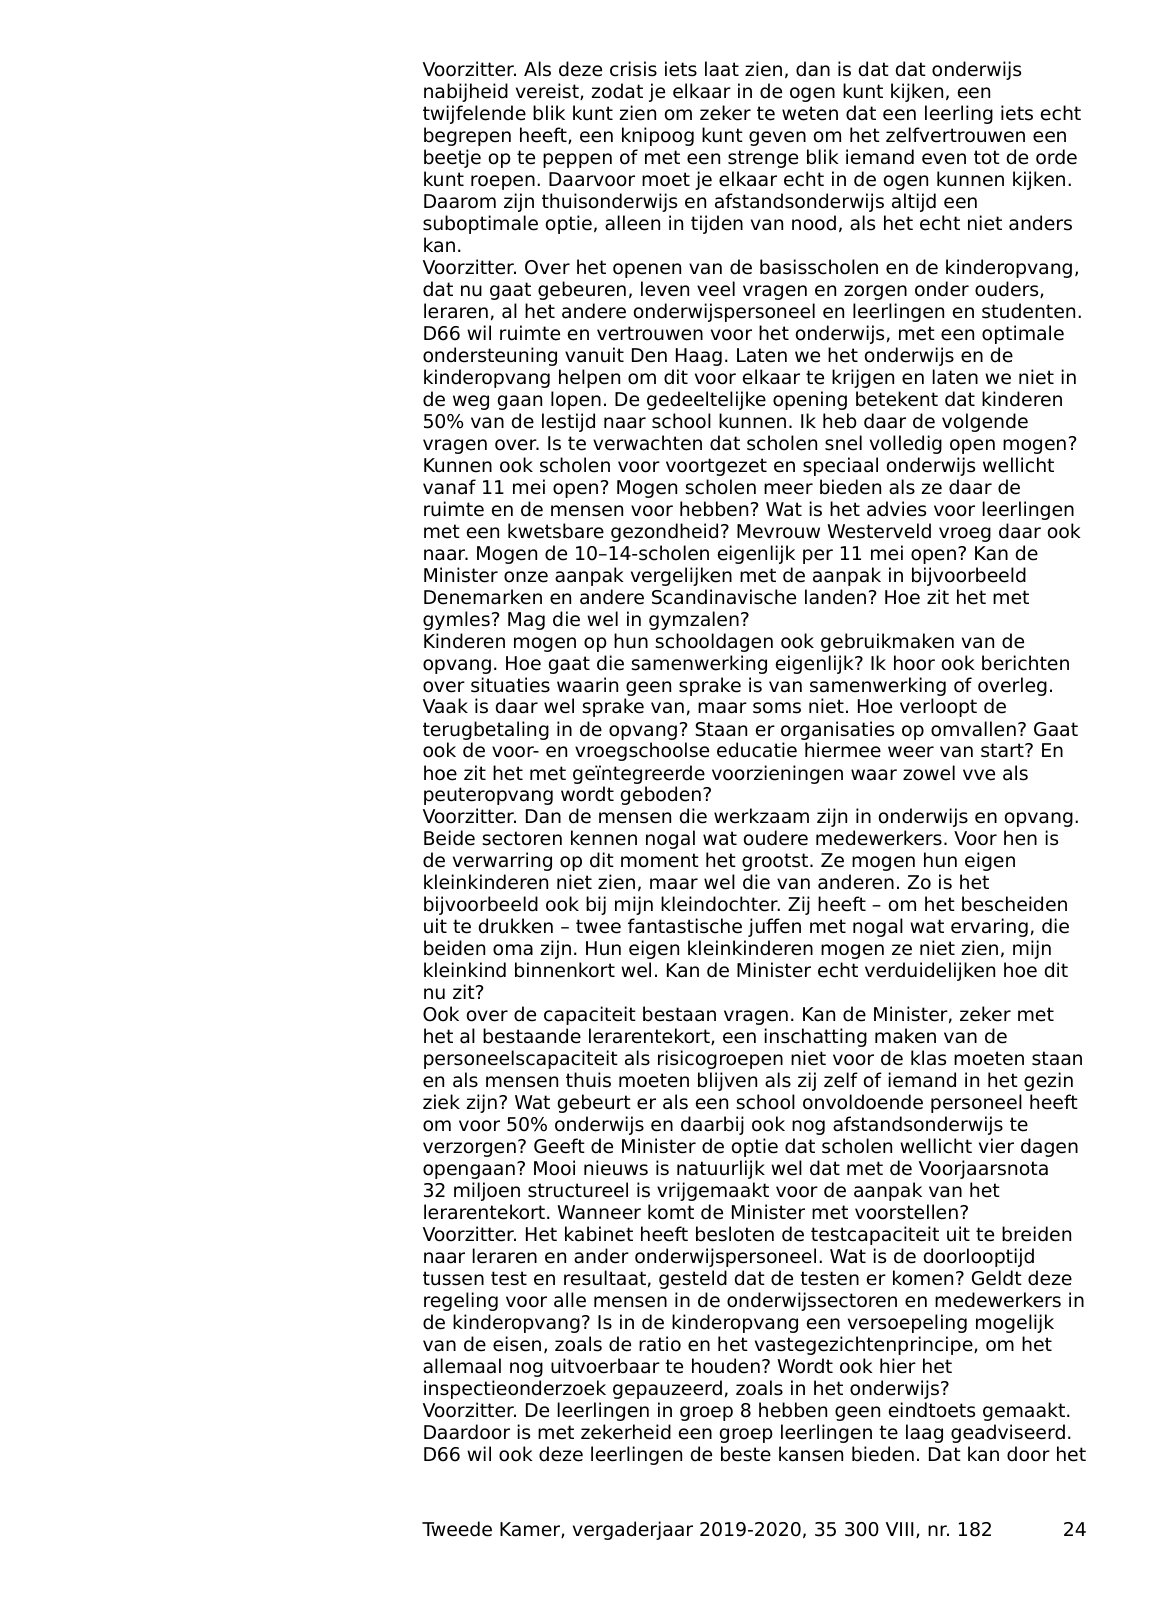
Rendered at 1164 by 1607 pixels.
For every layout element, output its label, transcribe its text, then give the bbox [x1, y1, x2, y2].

text Voorzitter. Over het openen van de basisscholen en de kinderopvang, dat nu gaat gebeuren, leven veel vragen en zorgen onder ouders, leraren, al het andere onderwijspersoneel en leerlingen en studenten. D66 wil ruimte en vertrouwen voor het onderwijs, met een optimale ondersteuning vanuit Den Haag. Laten we het onderwijs en de kinderopvang helpen om dit voor elkaar te krijgen en laten we niet in de weg gaan lopen. De gedeeltelijke opening betekent dat kinderen 50% van de lestijd naar school kunnen. Ik heb daar de volgende vragen over. Is te verwachten dat scholen snel volledig open mogen? Kunnen ook scholen voor voortgezet en speciaal onderwijs wellicht vanaf 11 mei open? Mogen scholen meer bieden als ze daar de ruimte en de mensen voor hebben? Wat is het advies voor leerlingen met een kwetsbare gezondheid? Mevrouw Westerveld vroeg daar ook naar. Mogen de 10–14-scholen eigenlijk per 11 mei open? Kan de Minister onze aanpak vergelijken met de aanpak in bijvoorbeeld Denemarken en andere Scandinavische landen? Hoe zit het met gymles? Mag die wel in gymzalen? [422, 257, 1087, 631]
text Voorzitter. Dan de mensen die werkzaam zijn in onderwijs en opvang. Beide sectoren kennen nogal wat oudere medewerkers. Voor hen is de verwarring op dit moment het grootst. Ze mogen hun eigen kleinkinderen niet zien, maar wel die van anderen. Zo is het bijvoorbeeld ook bij mijn kleindochter. Zij heeft – om het bescheiden uit te drukken – twee fantastische juffen met nogal wat ervaring, die beiden oma zijn. Hun eigen kleinkinderen mogen ze niet zien, mijn kleinkind binnenkort wel. Kan de Minister echt verduidelijken hoe dit nu zit? [422, 806, 1087, 1004]
text Voorzitter. Als deze crisis iets laat zien, dan is dat dat onderwijs nabijheid vereist, zodat je elkaar in de ogen kunt kijken, een twijfelende blik kunt zien om zeker te weten dat een leerling iets echt begrepen heeft, een knipoog kunt geven om het zelfvertrouwen een beetje op te peppen of met een strenge blik iemand even tot de orde kunt roepen. Daarvoor moet je elkaar echt in de ogen kunnen kijken. Daarom zijn thuisonderwijs en afstandsonderwijs altijd een suboptimale optie, alleen in tijden van nood, als het echt niet anders kan. [422, 59, 1087, 257]
text Voorzitter. De leerlingen in groep 8 hebben geen eindtoets gemaakt. Daardoor is met zekerheid een groep leerlingen te laag geadviseerd. D66 wil ook deze leerlingen de beste kansen bieden. Dat kan door het [422, 1400, 1087, 1466]
text Ook over de capaciteit bestaan vragen. Kan de Minister, zeker met het al bestaande lerarentekort, een inschatting maken van de personeelscapaciteit als risicogroepen niet voor de klas moeten staan en als mensen thuis moeten blijven als zij zelf of iemand in het gezin ziek zijn? Wat gebeurt er als een school onvoldoende personeel heeft om voor 50% onderwijs en daarbij ook nog afstandsonderwijs te verzorgen? Geeft de Minister de optie dat scholen wellicht vier dagen opengaan? Mooi nieuws is natuurlijk wel dat met de Voorjaarsnota 32 miljoen structureel is vrijgemaakt voor de aanpak van het lerarentekort. Wanneer komt de Minister met voorstellen? [422, 1004, 1087, 1224]
text Kinderen mogen op hun schooldagen ook gebruikmaken van de opvang. Hoe gaat die samenwerking eigenlijk? Ik hoor ook berichten over situaties waarin geen sprake is van samenwerking of overleg. Vaak is daar wel sprake van, maar soms niet. Hoe verloopt de terugbetaling in de opvang? Staan er organisaties op omvallen? Gaat ook de voor- en vroegschoolse educatie hiermee weer van start? En hoe zit het met geïntegreerde voorzieningen waar zowel vve als peuteropvang wordt geboden? [422, 631, 1087, 806]
text Voorzitter. Het kabinet heeft besloten de testcapaciteit uit te breiden naar leraren en ander onderwijspersoneel. Wat is de doorlooptijd tussen test en resultaat, gesteld dat de testen er komen? Geldt deze regeling voor alle mensen in de onderwijssectoren en medewerkers in de kinderopvang? Is in de kinderopvang een versoepeling mogelijk van de eisen, zoals de ratio en het vastegezichtenprincipe, om het allemaal nog uitvoerbaar te houden? Wordt ook hier het inspectieonderzoek gepauzeerd, zoals in het onderwijs? [422, 1224, 1087, 1400]
